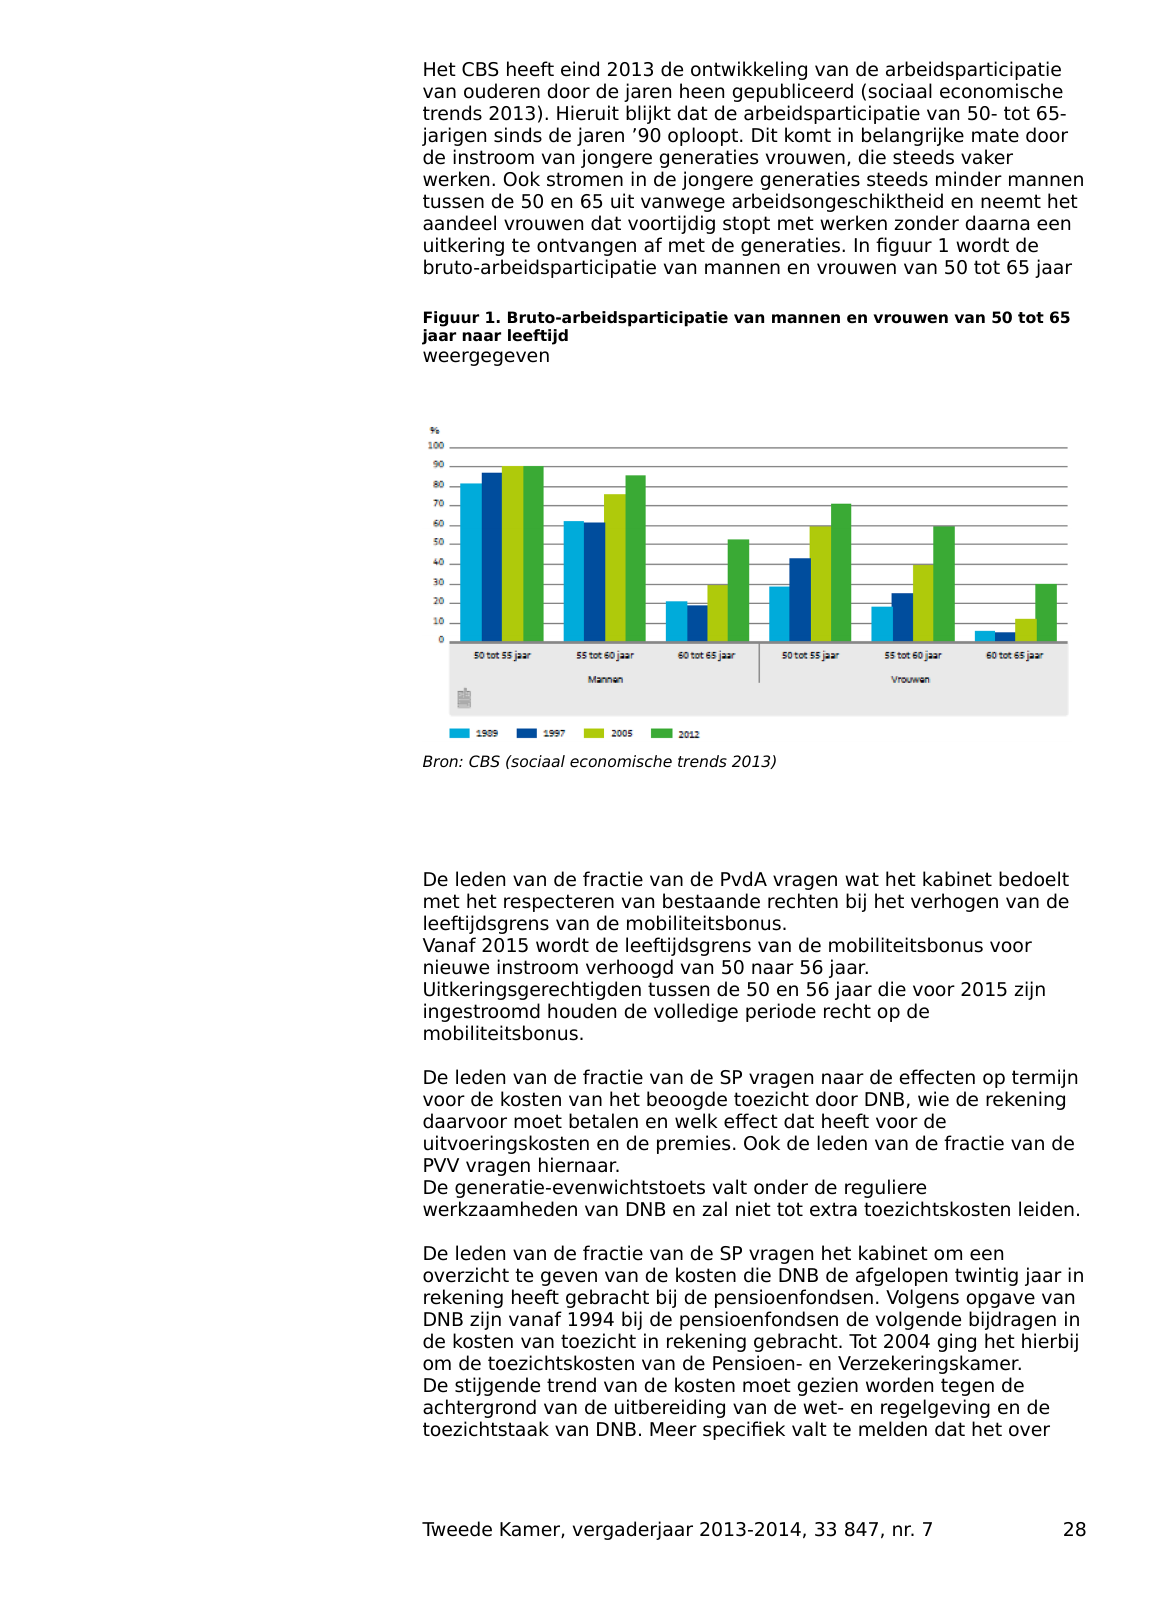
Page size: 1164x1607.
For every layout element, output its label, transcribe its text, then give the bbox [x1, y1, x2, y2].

text Bron: CBS (sociaal economische trends 2013) [422, 753, 1072, 772]
text De leden van de fractie van de SP vragen naar de effecten op termijn voor de kosten van het beoogde toezicht door DNB, wie de rekening daarvoor moet betalen en welk effect dat heeft voor de uitvoeringskosten en de premies. Ook de leden van de fractie van de PVV vragen hiernaar. [422, 1067, 1087, 1177]
text Vanaf 2015 wordt de leeftijdsgrens van de mobiliteitsbonus voor nieuwe instroom verhoogd van 50 naar 56 jaar. Uitkeringsgerechtigden tussen de 50 en 56 jaar die voor 2015 zijn ingestroomd houden de volledige periode recht op de mobiliteitsbonus. [422, 935, 1087, 1045]
text Figuur 1. Bruto-arbeidsparticipatie van mannen en vrouwen van 50 tot 65 jaar naar leeftijd [422, 309, 1072, 345]
picture [422, 422, 1072, 742]
text Het CBS heeft eind 2013 de ontwikkeling van de arbeidsparticipatie van ouderen door de jaren heen gepubliceerd (sociaal economische trends 2013). Hieruit blijkt dat de arbeidsparticipatie van 50- tot 65-jarigen sinds de jaren ’90 oploopt. Dit komt in belangrijke mate door de instroom van jongere generaties vrouwen, die steeds vaker werken. Ook stromen in de jongere generaties steeds minder mannen tussen de 50 en 65 uit vanwege arbeidsongeschiktheid en neemt het aandeel vrouwen dat voortijdig stopt met werken zonder daarna een uitkering te ontvangen af met de generaties. In figuur 1 wordt de bruto-arbeidsparticipatie van mannen en vrouwen van 50 tot 65 jaar weergegeven [422, 59, 1087, 367]
text De leden van de fractie van de SP vragen het kabinet om een overzicht te geven van de kosten die DNB de afgelopen twintig jaar in rekening heeft gebracht bij de pensioenfondsen. Volgens opgave van DNB zijn vanaf 1994 bij de pensioenfondsen de volgende bijdragen in de kosten van toezicht in rekening gebracht. Tot 2004 ging het hierbij om de toezichtskosten van de Pensioen- en Verzekeringskamer. [422, 1243, 1087, 1375]
text De leden van de fractie van de PvdA vragen wat het kabinet bedoelt met het respecteren van bestaande rechten bij het verhogen van de leeftijdsgrens van de mobiliteitsbonus. [422, 869, 1087, 935]
text De generatie-evenwichtstoets valt onder de reguliere werkzaamheden van DNB en zal niet tot extra toezichtskosten leiden. [422, 1177, 1087, 1221]
text De stijgende trend van de kosten moet gezien worden tegen de achtergrond van de uitbereiding van de wet- en regelgeving en de toezichtstaak van DNB. Meer specifiek valt te melden dat het over [422, 1375, 1087, 1441]
